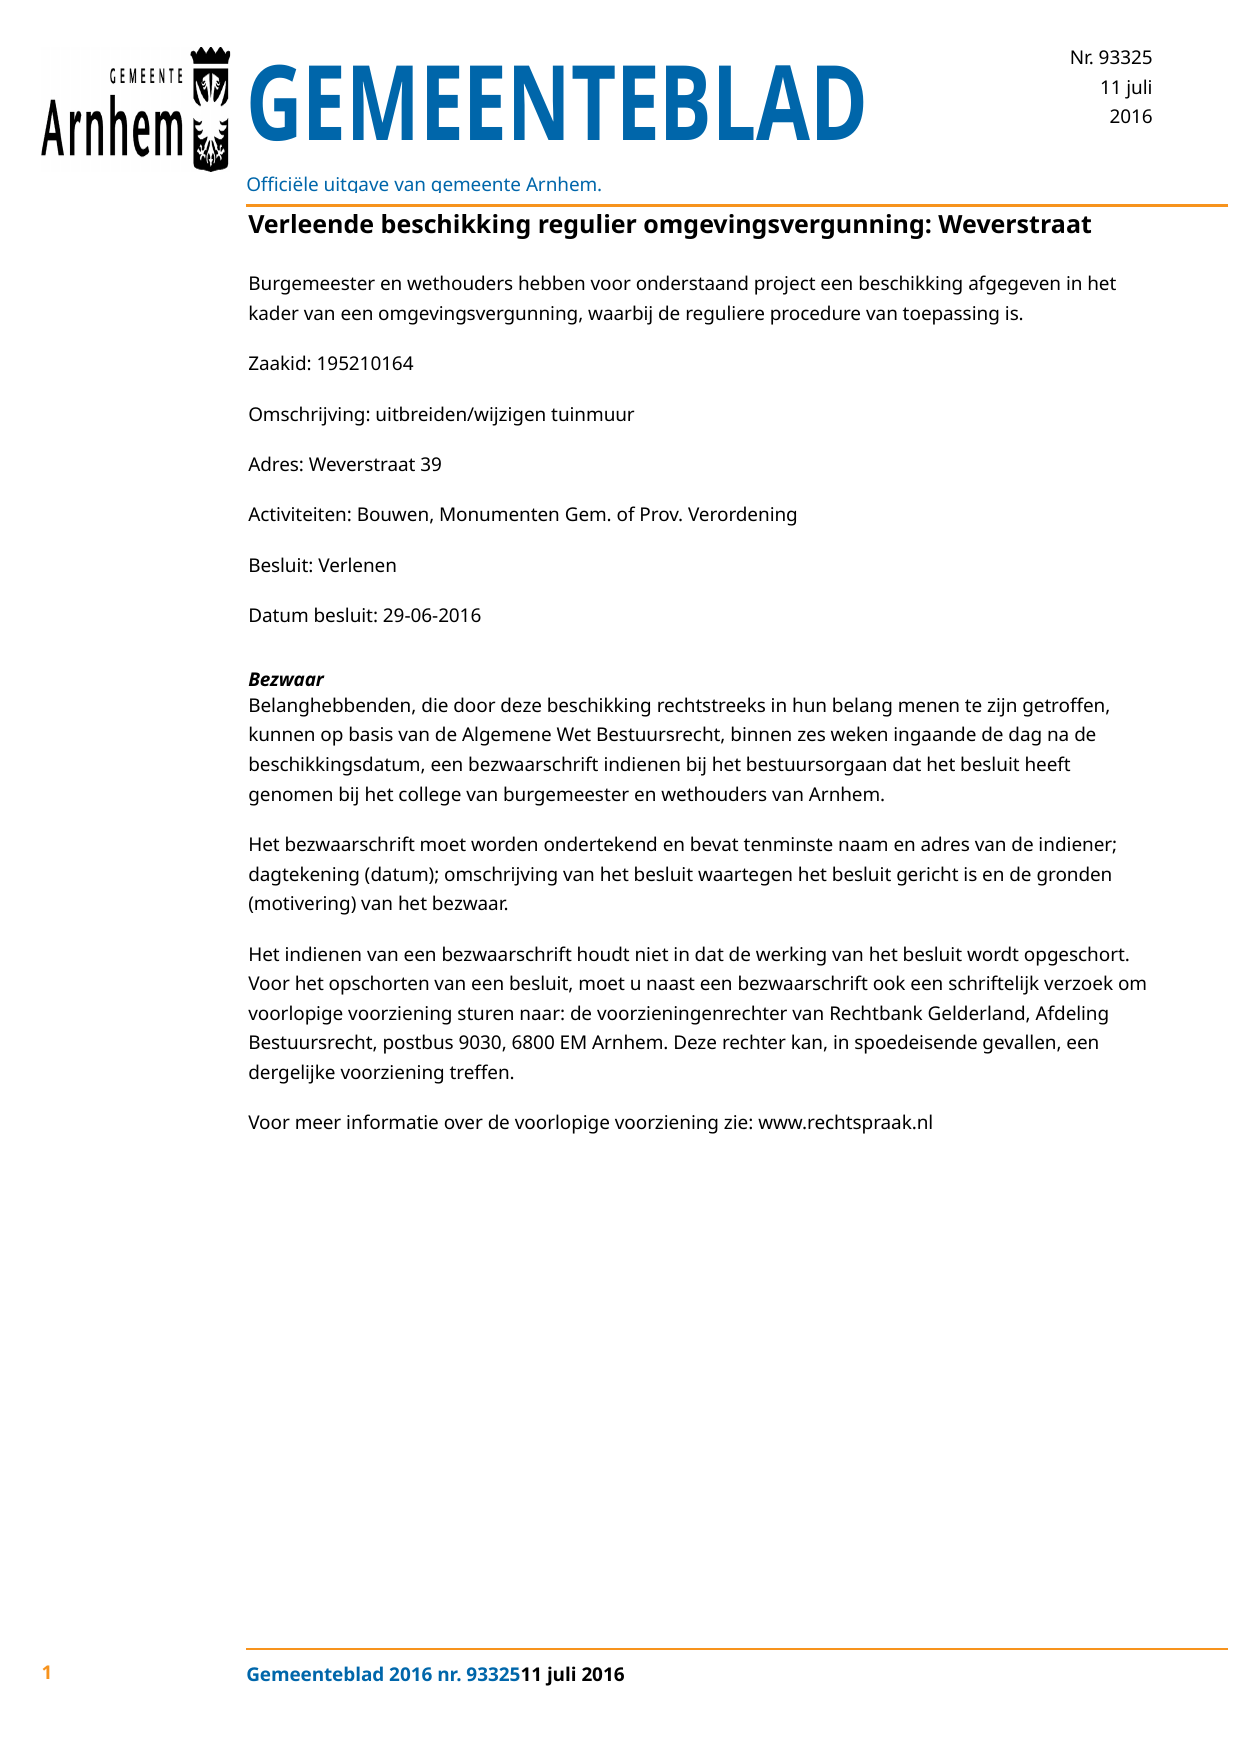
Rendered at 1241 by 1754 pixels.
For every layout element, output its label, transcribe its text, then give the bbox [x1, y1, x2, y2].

picture [41, 47, 231, 172]
text Bezwaar [248, 666, 1152, 692]
text Omschrijving: uitbreiden/wijzigen tuinmuur [248, 401, 1152, 426]
text Het bezwaarschrift moet worden ondertekend en bevat tenminste naam en adres van de indiener; dagtekening (datum); omschrijving van het besluit waartegen het besluit gericht is en de gronden (motivering) van het bezwaar. [248, 831, 1152, 916]
text Datum besluit: 29-06-2016 [248, 602, 1152, 628]
text Verleende beschikking regulier omgevingsvergunning: Weverstraat [248, 207, 1152, 241]
text Activiteiten: Bouwen, Monumenten Gem. of Prov. Verordening [248, 502, 1152, 527]
text Burgemeester en wethouders hebben voor onderstaand project een beschikking afgegeven in het kader van een omgevingsvergunning, waarbij de reguliere procedure van toepassing is. [248, 270, 1152, 326]
text Voor meer informatie over de voorlopige voorziening zie: www.rechtspraak.nl [248, 1109, 1152, 1135]
text Zaakid: 195210164 [248, 350, 1152, 376]
text Het indienen van een bezwaarschrift houdt niet in dat de werking van het besluit wordt opgeschort. Voor het opschorten van een besluit, moet u naast een bezwaarschrift ook een schriftelijk verzoek om voorlopige voorziening sturen naar: de voorzieningenrechter van Rechtbank Gelderland, Afdeling Bestuursrecht, postbus 9030, 6800 EM Arnhem. Deze rechter kan, in spoedeisende gevallen, een dergelijke voorziening treffen. [248, 941, 1152, 1085]
text Belanghebbenden, die door deze beschikking rechtstreeks in hun belang menen te zijn getroffen, kunnen op basis van de Algemene Wet Bestuursrecht, binnen zes weken ingaande de dag na de beschikkingsdatum, een bezwaarschrift indienen bij het bestuursorgaan dat het besluit heeft genomen bij het college van burgemeester en wethouders van Arnhem. [248, 692, 1152, 807]
text Besluit: Verlenen [248, 552, 1152, 578]
text Adres: Weverstraat 39 [248, 451, 1152, 477]
